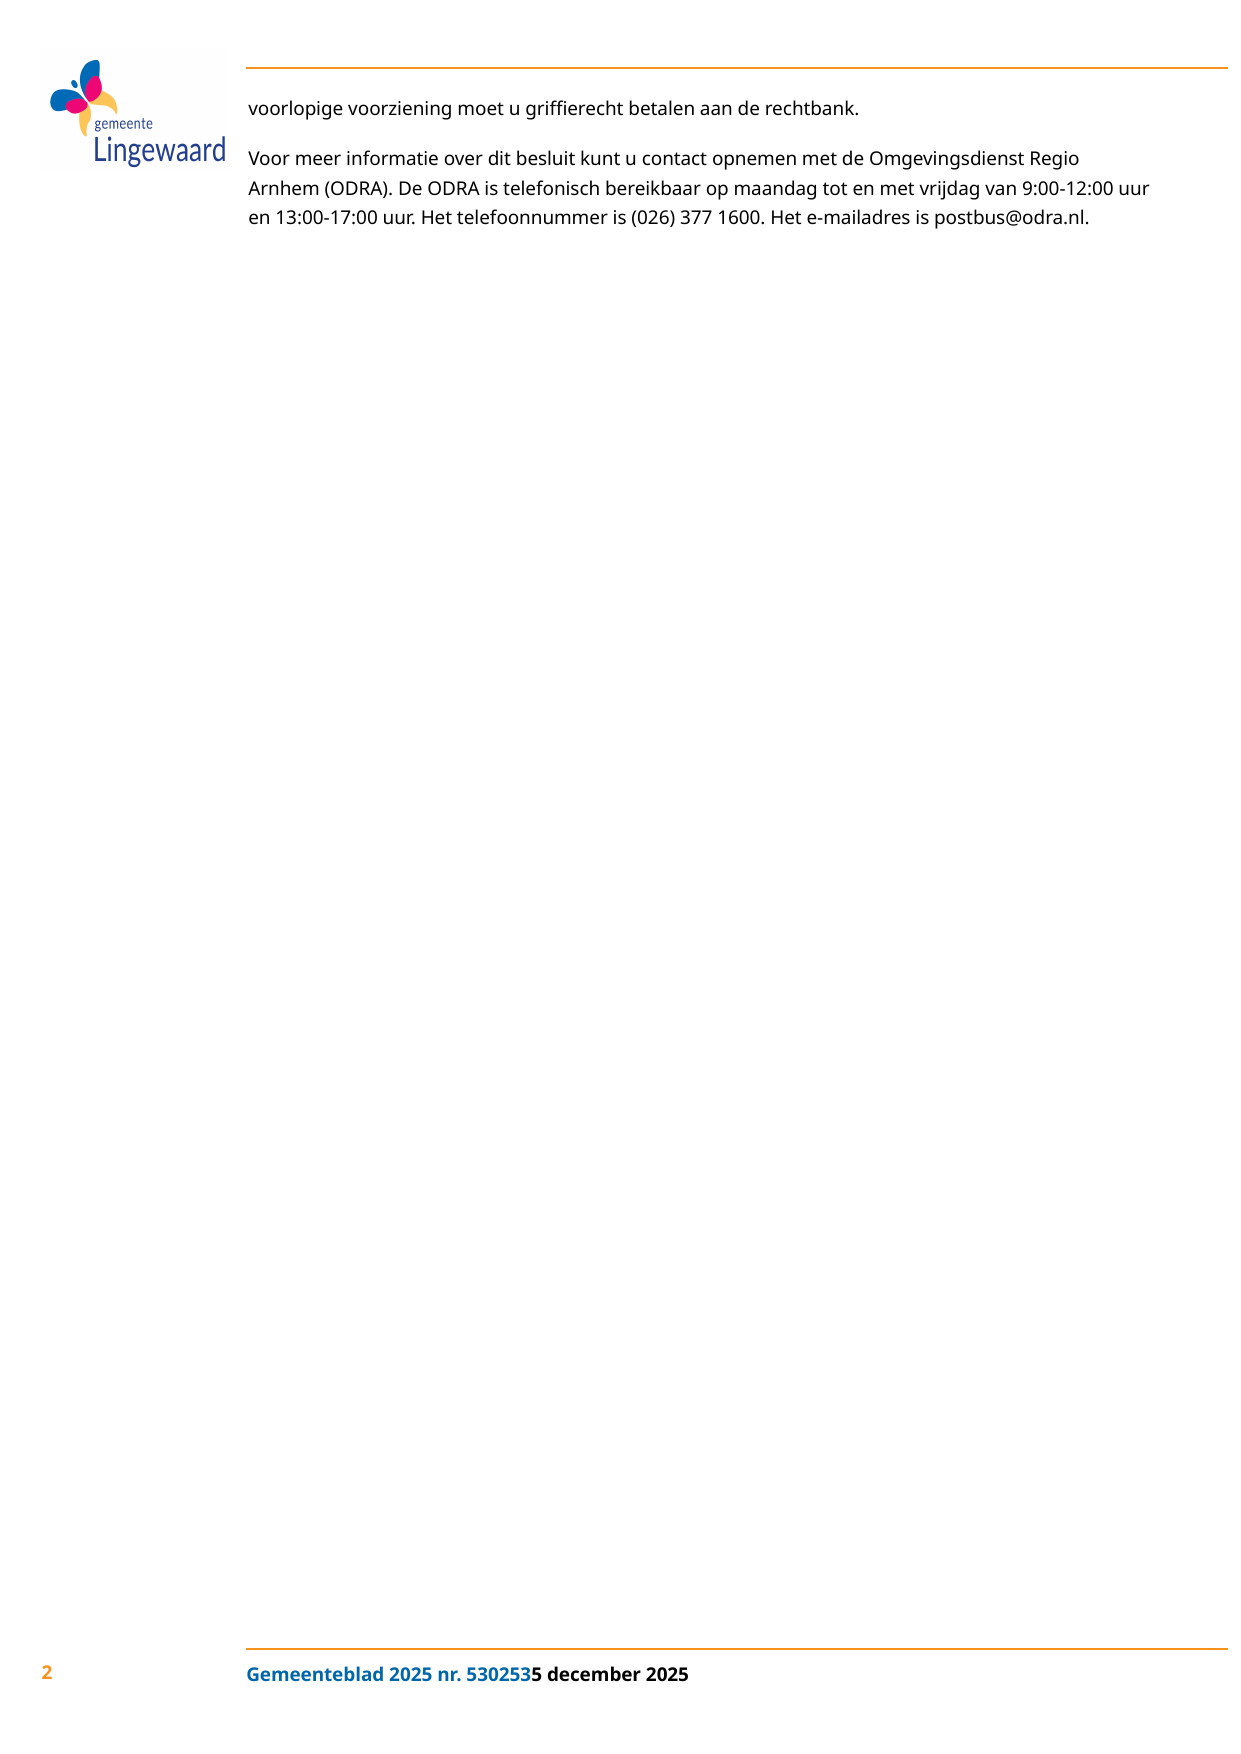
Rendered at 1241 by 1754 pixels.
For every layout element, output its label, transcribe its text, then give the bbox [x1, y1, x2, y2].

text Voor meer informatie over dit besluit kunt u contact opnemen met de Omgevingsdienst Regio Arnhem (ODRA). De ODRA is telefonisch bereikbaar op maandag tot en met vrijdag van 9:00-12:00 uur en 13:00-17:00 uur. Het telefoonnummer is (026) 377 1600. Het e-mailadres is postbus@odra.nl. [248, 145, 1152, 230]
text voorlopige voorziening moet u griffierecht betalen aan de rechtbank. [248, 95, 1152, 121]
picture [41, 47, 231, 172]
